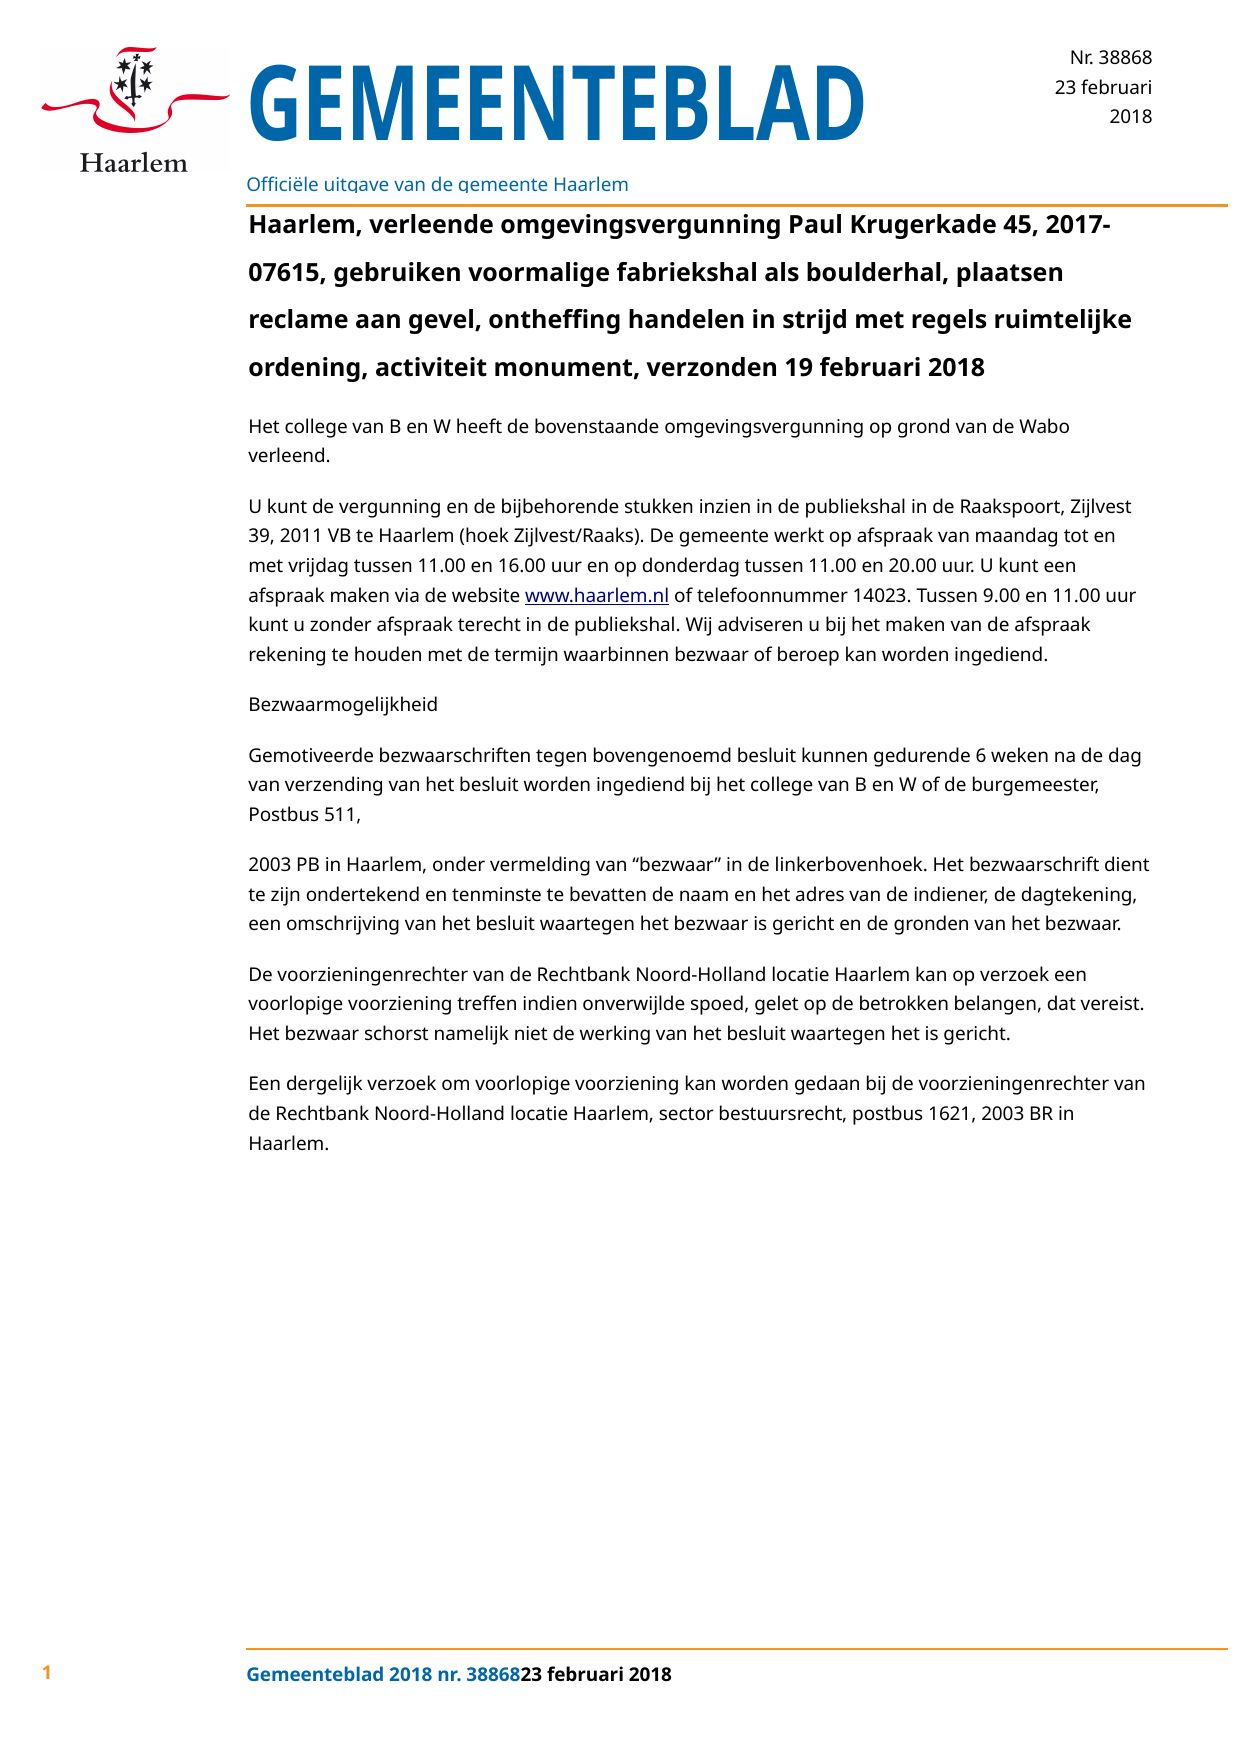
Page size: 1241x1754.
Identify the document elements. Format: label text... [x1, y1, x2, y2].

text Gemotiveerde bezwaarschriften tegen bovengenoemd besluit kunnen gedurende 6 weken na de dag van verzending van het besluit worden ingediend bij het college van B en W of de burgemeester, Postbus 511, [248, 742, 1152, 827]
text De voorzieningenrechter van de Rechtbank Noord-Holland locatie Haarlem kan op verzoek een voorlopige voorziening treffen indien onverwijlde spoed, gelet op de betrokken belangen, dat vereist. Het bezwaar schorst namelijk niet de werking van het besluit waartegen het is gericht. [248, 961, 1152, 1046]
text 2003 PB in Haarlem, onder vermelding van “bezwaar” in de linkerbovenhoek. Het bezwaarschrift dient te zijn ondertekend en tenminste te bevatten de naam en het adres van de indiener, de dagtekening, een omschrijving van het besluit waartegen het bezwaar is gericht en de gronden van het bezwaar. [248, 851, 1152, 936]
text Het college van B en W heeft de bovenstaande omgevingsvergunning op grond van de Wabo verleend. [248, 413, 1152, 468]
text Bezwaarmogelijkheid [248, 691, 1152, 717]
text Haarlem, verleende omgevingsvergunning Paul Krugerkade 45, 2017-07615, gebruiken voormalige fabriekshal als boulderhal, plaatsen reclame aan gevel, ontheffing handelen in strijd met regels ruimtelijke ordening, activiteit monument, verzonden 19 februari 2018 [248, 207, 1152, 384]
text U kunt de vergunning en de bijbehorende stukken inzien in de publiekshal in de Raakspoort, Zijlvest 39, 2011 VB te Haarlem (hoek Zijlvest/Raaks). De gemeente werkt op afspraak van maandag tot en met vrijdag tussen 11.00 en 16.00 uur en op donderdag tussen 11.00 en 20.00 uur. U kunt een afspraak maken via de website www.haarlem.nl of telefoonnummer 14023. Tussen 9.00 en 11.00 uur kunt u zonder afspraak terecht in de publiekshal. Wij adviseren u bij het maken van de afspraak rekening te houden met de termijn waarbinnen bezwaar of beroep kan worden ingediend. [248, 493, 1152, 667]
picture [41, 47, 231, 172]
text Een dergelijk verzoek om voorlopige voorziening kan worden gedaan bij de voorzieningenrechter van de Rechtbank Noord-Holland locatie Haarlem, sector bestuursrecht, postbus 1621, 2003 BR in Haarlem. [248, 1071, 1152, 1156]
